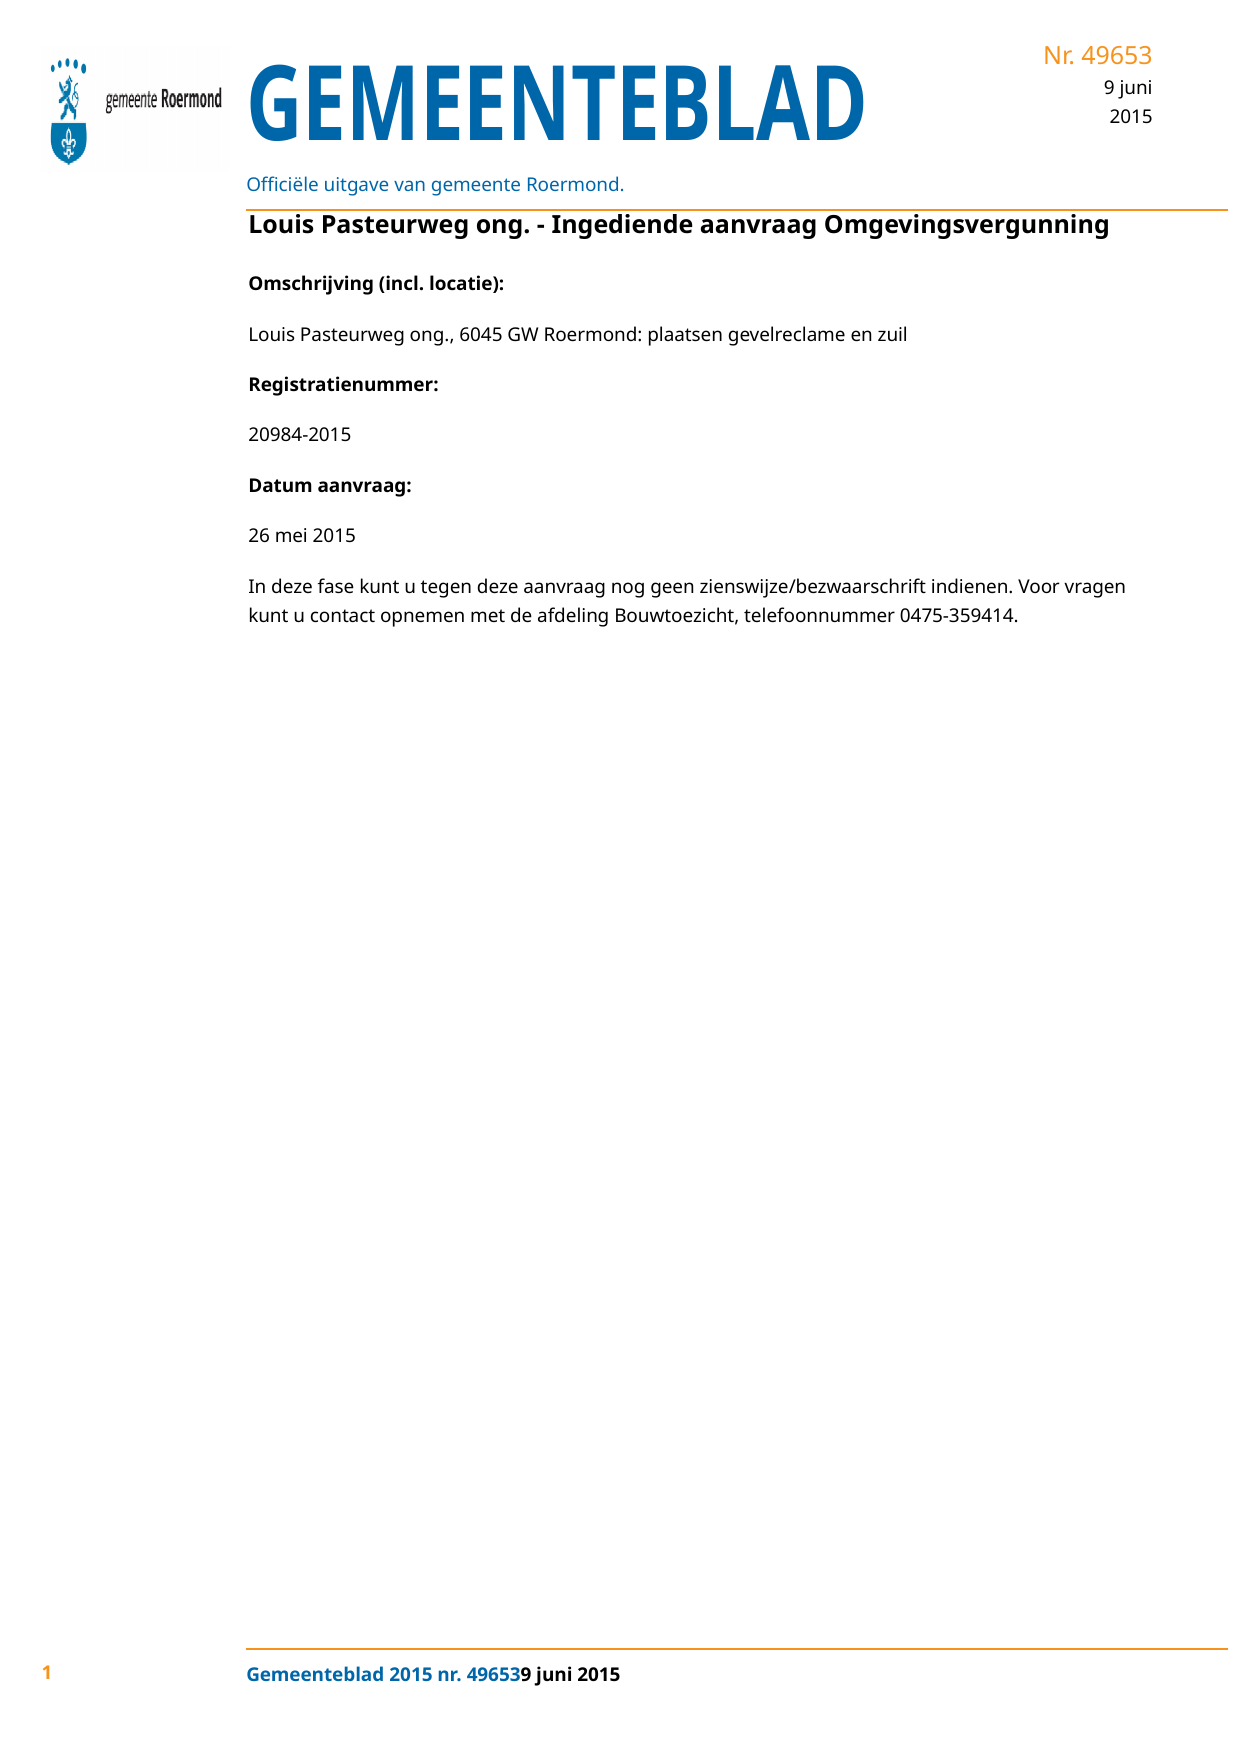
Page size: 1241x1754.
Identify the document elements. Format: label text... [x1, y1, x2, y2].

text Louis Pasteurweg ong. - Ingediende aanvraag Omgevingsvergunning [248, 211, 1152, 241]
text Datum aanvraag: [248, 472, 1152, 498]
text Registratienummer: [248, 371, 1152, 397]
text 20984-2015 [248, 422, 1152, 447]
text Omschrijving (incl. locatie): [248, 270, 1152, 296]
text In deze fase kunt u tegen deze aanvraag nog geen zienswijze/bezwaarschrift indienen. Voor vragen kunt u contact opnemen met de afdeling Bouwtoezicht, telefoonnummer 0475-359414. [248, 573, 1152, 628]
text 26 mei 2015 [248, 522, 1152, 548]
text Louis Pasteurweg ong., 6045 GW Roermond: plaatsen gevelreclame en zuil [248, 321, 1152, 346]
picture [41, 47, 231, 172]
